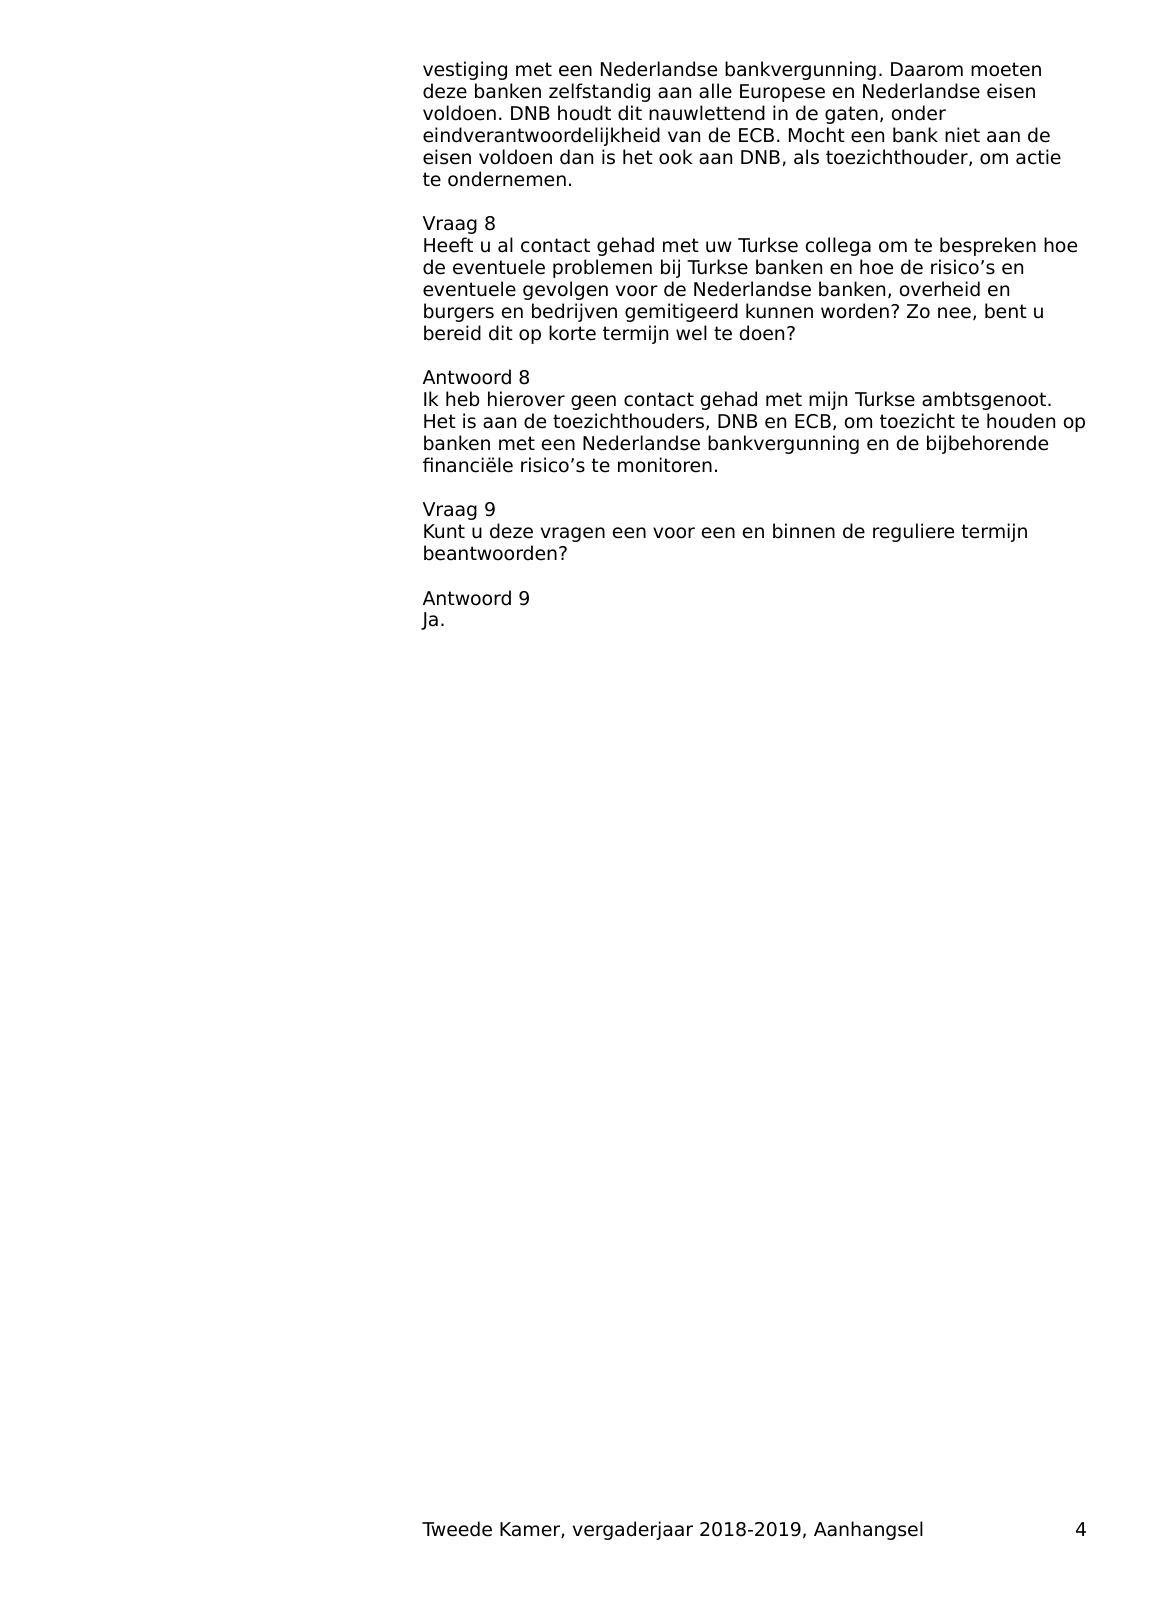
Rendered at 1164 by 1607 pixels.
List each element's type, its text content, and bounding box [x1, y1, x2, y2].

text Ik heb hierover geen contact gehad met mijn Turkse ambtsgenoot. Het is aan de toezichthouders, DNB en ECB, om toezicht te houden op banken met een Nederlandse bankvergunning en de bijbehorende financiële risico’s te monitoren. [422, 389, 1087, 477]
text Antwoord 9 [422, 587, 1087, 609]
text Antwoord 8 [422, 367, 1087, 389]
text vestiging met een Nederlandse bankvergunning. Daarom moeten deze banken zelfstandig aan alle Europese en Nederlandse eisen voldoen. DNB houdt dit nauwlettend in de gaten, onder eindverantwoordelijkheid van de ECB. Mocht een bank niet aan de eisen voldoen dan is het ook aan DNB, als toezichthouder, om actie te ondernemen. [422, 59, 1087, 191]
text Ja. [422, 609, 1087, 631]
text Vraag 9 [422, 499, 1087, 521]
text Heeft u al contact gehad met uw Turkse collega om te bespreken hoe de eventuele problemen bij Turkse banken en hoe de risico’s en eventuele gevolgen voor de Nederlandse banken, overheid en burgers en bedrijven gemitigeerd kunnen worden? Zo nee, bent u bereid dit op korte termijn wel te doen? [422, 235, 1087, 345]
text Kunt u deze vragen een voor een en binnen de reguliere termijn beantwoorden? [422, 521, 1087, 565]
text Vraag 8 [422, 213, 1087, 235]
